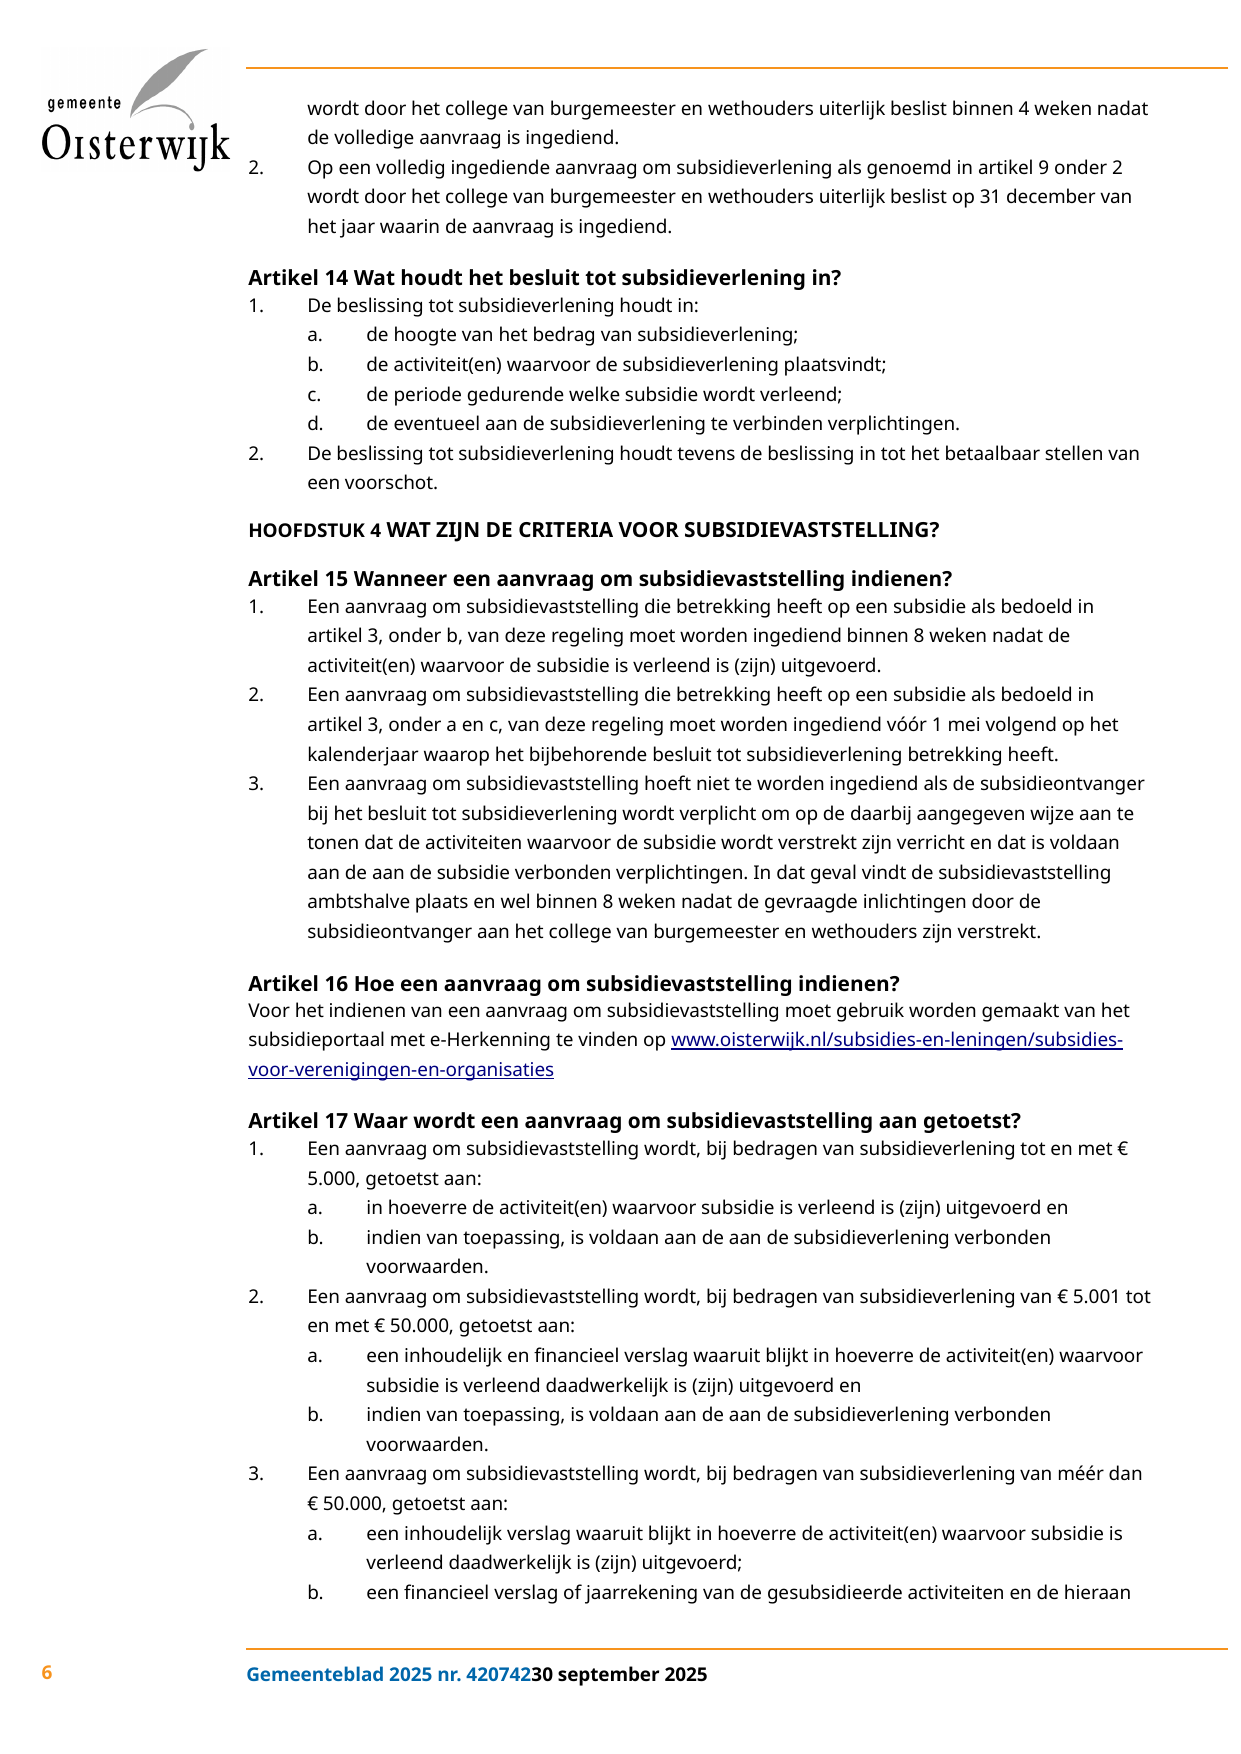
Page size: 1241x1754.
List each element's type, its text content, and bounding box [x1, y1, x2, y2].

list de periode gedurende welke subsidie wordt verleend; [307, 381, 1152, 406]
text Artikel 16 Hoe een aanvraag om subsidievaststelling indienen? [248, 969, 1152, 997]
list Een aanvraag om subsidievaststelling die betrekking heeft op een subsidie als bedoeld in artikel 3, onder b, van deze regeling moet worden ingediend binnen 8 weken nadat de activiteit(en) waarvoor de subsidie is verleend is (zijn) uitgevoerd. [248, 593, 1152, 678]
list indien van toepassing, is voldaan aan de aan de subsidieverlening verbonden voorwaarden. [307, 1401, 1152, 1457]
list een financieel verslag of jaarrekening van de gesubsidieerde activiteiten en de hieraan [307, 1579, 1152, 1604]
text Voor het indienen van een aanvraag om subsidievaststelling moet gebruik worden gemaakt van het subsidieportaal met e-Herkenning te vinden op www.oisterwijk.nl/subsidies-en-leningen/subsidies-voor-verenigingen-en-organisaties [248, 997, 1152, 1082]
text Artikel 17 Waar wordt een aanvraag om subsidievaststelling aan getoetst? [248, 1107, 1152, 1135]
list in hoeverre de activiteit(en) waarvoor subsidie is verleend is (zijn) uitgevoerd en [307, 1194, 1152, 1220]
list de hoogte van het bedrag van subsidieverlening; [307, 322, 1152, 347]
list Op een volledig ingediende aanvraag om subsidieverlening als genoemd in artikel 9 onder 2 wordt door het college van burgemeester en wethouders uiterlijk beslist op 31 december van het jaar waarin de aanvraag is ingediend. [248, 154, 1152, 239]
picture [41, 47, 231, 172]
list wordt door het college van burgemeester en wethouders uiterlijk beslist binnen 4 weken nadat de volledige aanvraag is ingediend. [248, 95, 1152, 150]
text HOOFDSTUK 4 WAT ZIJN DE CRITERIA VOOR SUBSIDIEVASTSTELLING? [248, 515, 1152, 543]
list Een aanvraag om subsidievaststelling hoeft niet te worden ingediend als de subsidieontvanger bij het besluit tot subsidieverlening wordt verplicht om op de daarbij aangegeven wijze aan te tonen dat de activiteiten waarvoor de subsidie wordt verstrekt zijn verricht en dat is voldaan aan de aan de subsidie verbonden verplichtingen. In dat geval vindt de subsidievaststelling ambtshalve plaats en wel binnen 8 weken nadat de gevraagde inlichtingen door de subsidieontvanger aan het college van burgemeester en wethouders zijn verstrekt. [248, 770, 1152, 944]
list een inhoudelijk en financieel verslag waaruit blijkt in hoeverre de activiteit(en) waarvoor subsidie is verleend daadwerkelijk is (zijn) uitgevoerd en [307, 1342, 1152, 1397]
text Artikel 15 Wanneer een aanvraag om subsidievaststelling indienen? [248, 564, 1152, 593]
list de activiteit(en) waarvoor de subsidieverlening plaatsvindt; [307, 351, 1152, 377]
list Een aanvraag om subsidievaststelling wordt, bij bedragen van subsidieverlening tot en met € 5.000, getoetst aan: [248, 1135, 1152, 1190]
text Artikel 14 Wat houdt het besluit tot subsidieverlening in? [248, 263, 1152, 292]
list De beslissing tot subsidieverlening houdt in: [248, 292, 1152, 318]
list een inhoudelijk verslag waaruit blijkt in hoeverre de activiteit(en) waarvoor subsidie is verleend daadwerkelijk is (zijn) uitgevoerd; [307, 1520, 1152, 1575]
list indien van toepassing, is voldaan aan de aan de subsidieverlening verbonden voorwaarden. [307, 1224, 1152, 1279]
list Een aanvraag om subsidievaststelling wordt, bij bedragen van subsidieverlening van méér dan € 50.000, getoetst aan: [248, 1461, 1152, 1516]
list De beslissing tot subsidieverlening houdt tevens de beslissing in tot het betaalbaar stellen van een voorschot. [248, 440, 1152, 495]
list Een aanvraag om subsidievaststelling die betrekking heeft op een subsidie als bedoeld in artikel 3, onder a en c, van deze regeling moet worden ingediend vóór 1 mei volgend op het kalenderjaar waarop het bijbehorende besluit tot subsidieverlening betrekking heeft. [248, 682, 1152, 766]
list de eventueel aan de subsidieverlening te verbinden verplichtingen. [307, 410, 1152, 436]
list Een aanvraag om subsidievaststelling wordt, bij bedragen van subsidieverlening van € 5.001 tot en met € 50.000, getoetst aan: [248, 1283, 1152, 1338]
